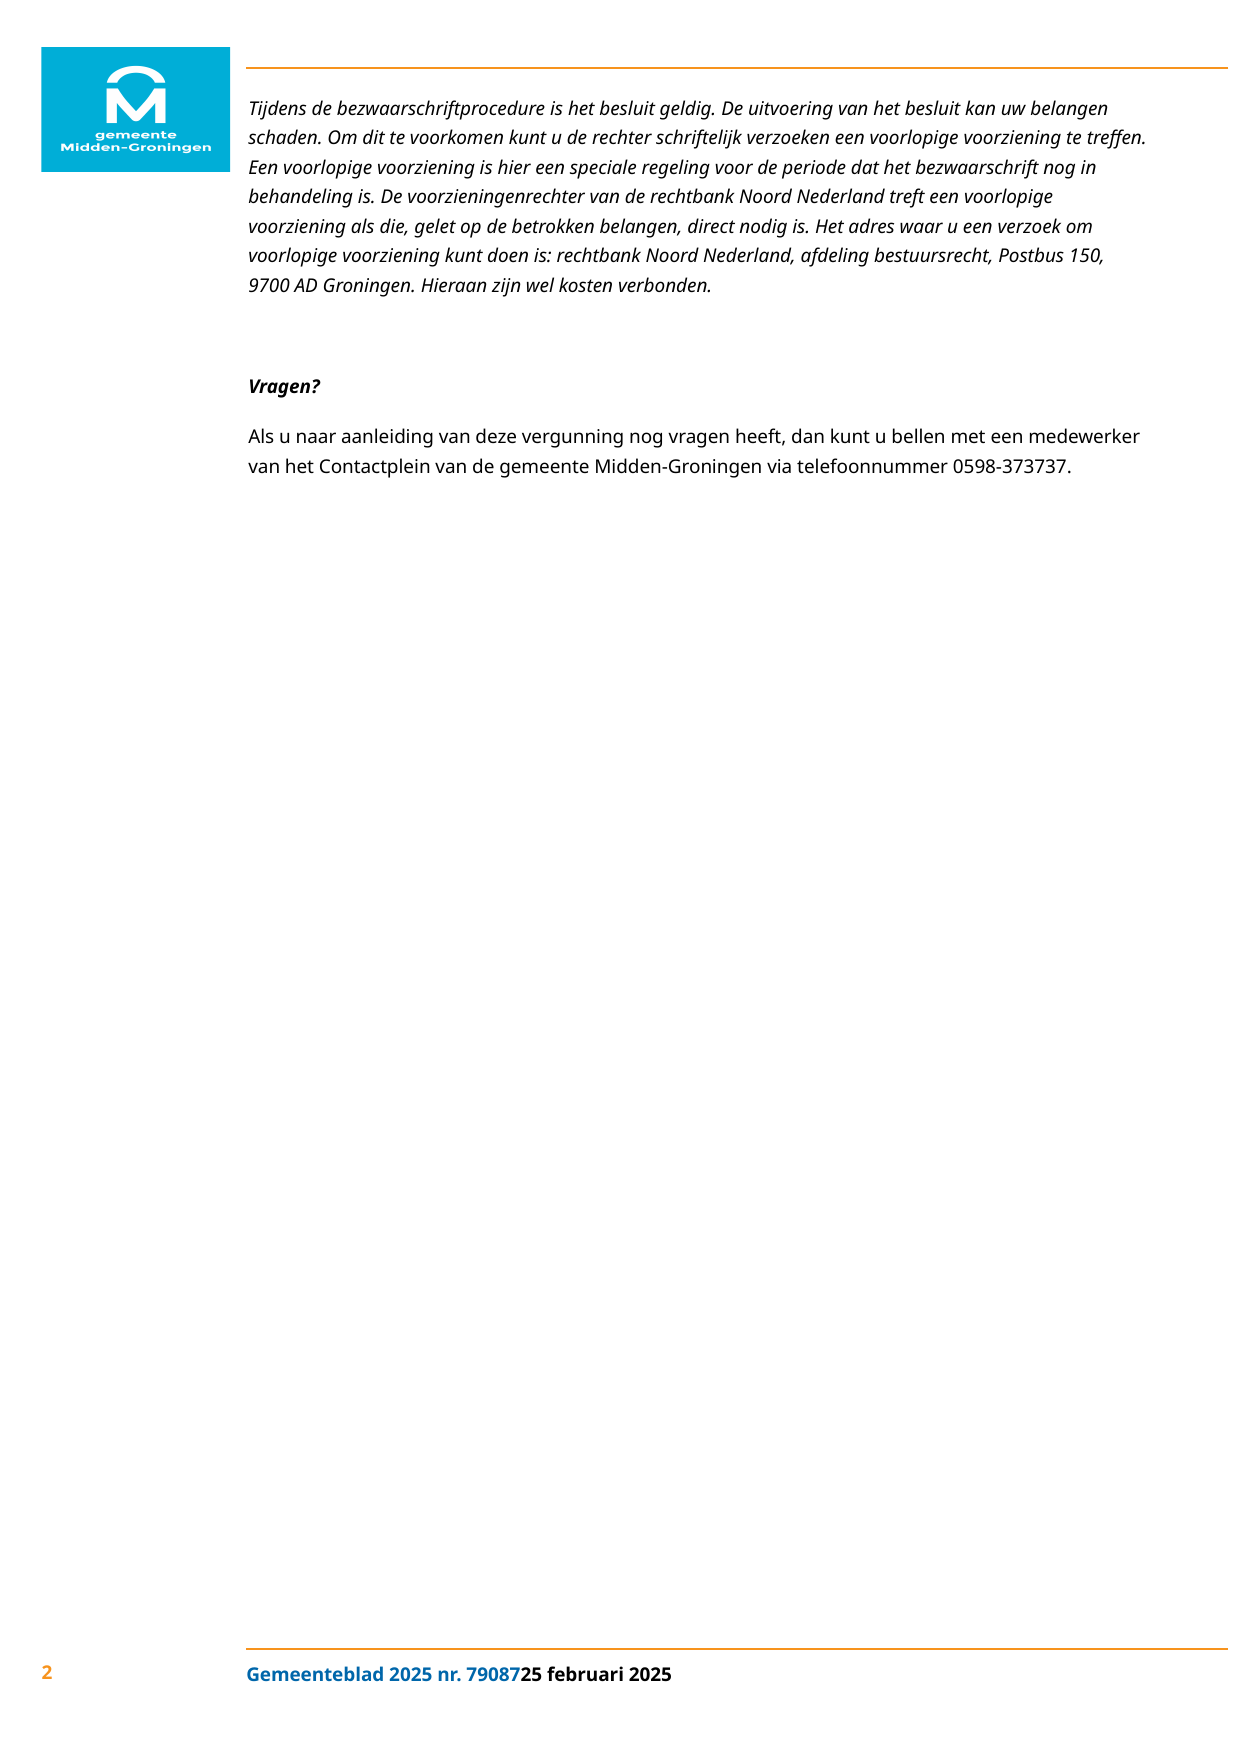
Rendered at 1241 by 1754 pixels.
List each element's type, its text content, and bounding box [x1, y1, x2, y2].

picture [184, 146, 190, 153]
picture [108, 66, 164, 82]
text Als u naar aanleiding van deze vergunning nog vragen heeft, dan kunt u bellen met een medewerker van het Contactplein van de gemeente Midden-Groningen via telefoonnummer 0598-373737. [248, 423, 1152, 479]
picture [107, 89, 165, 122]
text Tijdens de bezwaarschriftprocedure is het besluit geldig. De uitvoering van het besluit kan uw belangen schaden. Om dit te voorkomen kunt u de rechter schriftelijk verzoeken een voorlopige voorziening te treffen. Een voorlopige voorziening is hier een speciale regeling voor de periode dat het bezwaarschrift nog in behandeling is. De voorzieningenrechter van de rechtbank Noord Nederland treft een voorlopige voorziening als die, gelet op de betrokken belangen, direct nodig is. Het adres waar u een verzoek om voorlopige voorziening kunt doen is: rechtbank Noord Nederland, afdeling bestuursrecht, Postbus 150, 9700 AD Groningen. Hieraan zijn wel kosten verbonden. [248, 95, 1152, 298]
text Vragen? [248, 373, 1152, 399]
